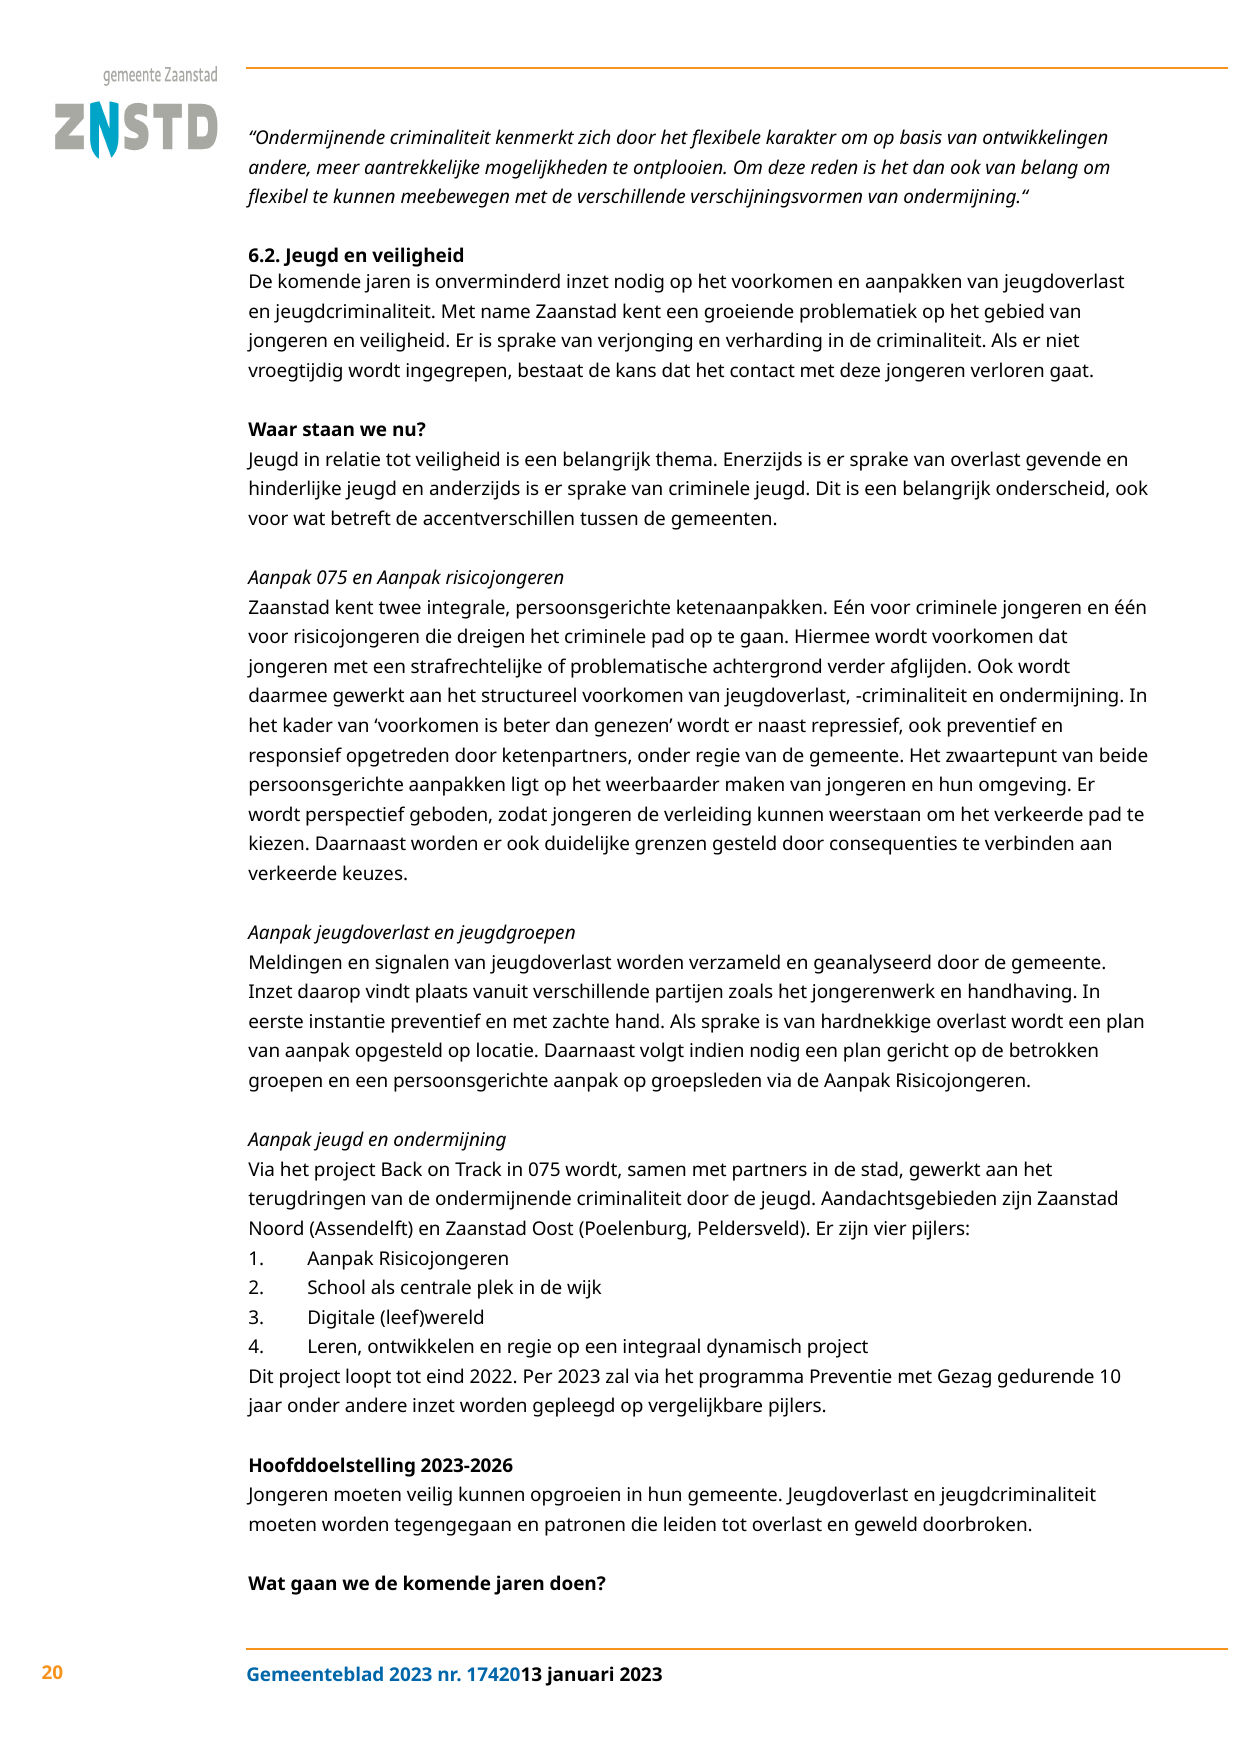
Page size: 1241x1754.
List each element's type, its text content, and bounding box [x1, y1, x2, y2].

list Aanpak Risicojongeren [248, 1245, 1152, 1270]
text Meldingen en signalen van jeugdoverlast worden verzameld en geanalyseerd door de gemeente. Inzet daarop vindt plaats vanuit verschillende partijen zoals het jongerenwerk en handhaving. In eerste instantie preventief en met zachte hand. Als sprake is van hardnekkige overlast wordt een plan van aanpak opgesteld op locatie. Daarnaast volgt indien nodig een plan gericht op de betrokken groepen en een persoonsgerichte aanpak op groepsleden via de Aanpak Risicojongeren. [248, 949, 1152, 1093]
list Leren, ontwikkelen en regie op een integraal dynamisch project [248, 1333, 1152, 1359]
text Aanpak 075 en Aanpak risicojongeren [248, 564, 1152, 590]
text De komende jaren is onverminderd inzet nodig op het voorkomen en aanpakken van jeugdoverlast en jeugdcriminaliteit. Met name Zaanstad kent een groeiende problematiek op het gebied van jongeren en veiligheid. Er is sprake van verjonging en verharding in de criminaliteit. Als er niet vroegtijdig wordt ingegrepen, bestaat de kans dat het contact met deze jongeren verloren gaat. [248, 268, 1152, 383]
picture [41, 47, 231, 172]
text Waar staan we nu? [248, 416, 1152, 442]
text Aanpak jeugdoverlast en jeugdgroepen [248, 919, 1152, 945]
text Wat gaan we de komende jaren doen? [248, 1570, 1152, 1596]
text 6.2. Jeugd en veiligheid [248, 243, 1152, 268]
text Via het project Back on Track in 075 wordt, samen met partners in de stad, gewerkt aan het terugdringen van de ondermijnende criminaliteit door de jeugd. Aandachtsgebieden zijn Zaanstad Noord (Assendelft) en Zaanstad Oost (Poelenburg, Peldersveld). Er zijn vier pijlers: [248, 1156, 1152, 1241]
text Jongeren moeten veilig kunnen opgroeien in hun gemeente. Jeugdoverlast en jeugdcriminaliteit moeten worden tegengegaan en patronen die leiden tot overlast en geweld doorbroken. [248, 1481, 1152, 1537]
text Jeugd in relatie tot veiligheid is een belangrijk thema. Enerzijds is er sprake van overlast gevende en hinderlijke jeugd en anderzijds is er sprake van criminele jeugd. Dit is een belangrijk onderscheid, ook voor wat betreft de accentverschillen tussen de gemeenten. [248, 446, 1152, 531]
text Aanpak jeugd en ondermijning [248, 1126, 1152, 1152]
list School als centrale plek in de wijk [248, 1274, 1152, 1300]
text Hoofddoelstelling 2023-2026 [248, 1452, 1152, 1477]
list Digitale (leef)wereld [248, 1304, 1152, 1329]
text Dit project loopt tot eind 2022. Per 2023 zal via het programma Preventie met Gezag gedurende 10 jaar onder andere inzet worden gepleegd op vergelijkbare pijlers. [248, 1363, 1152, 1418]
text Zaanstad kent twee integrale, persoonsgerichte ketenaanpakken. Eén voor criminele jongeren en één voor risicojongeren die dreigen het criminele pad op te gaan. Hiermee wordt voorkomen dat jongeren met een strafrechtelijke of problematische achtergrond verder afglijden. Ook wordt daarmee gewerkt aan het structureel voorkomen van jeugdoverlast, -criminaliteit en ondermijning. In het kader van ‘voorkomen is beter dan genezen’ wordt er naast repressief, ook preventief en responsief opgetreden door ketenpartners, onder regie van de gemeente. Het zwaartepunt van beide persoonsgerichte aanpakken ligt op het weerbaarder maken van jongeren en hun omgeving. Er wordt perspectief geboden, zodat jongeren de verleiding kunnen weerstaan om het verkeerde pad te kiezen. Daarnaast worden er ook duidelijke grenzen gesteld door consequenties te verbinden aan verkeerde keuzes. [248, 594, 1152, 886]
text “Ondermijnende criminaliteit kenmerkt zich door het flexibele karakter om op basis van ontwikkelingen andere, meer aantrekkelijke mogelijkheden te ontplooien. Om deze reden is het dan ook van belang om flexibel te kunnen meebewegen met de verschillende verschijningsvormen van ondermijning.“ [248, 124, 1152, 209]
